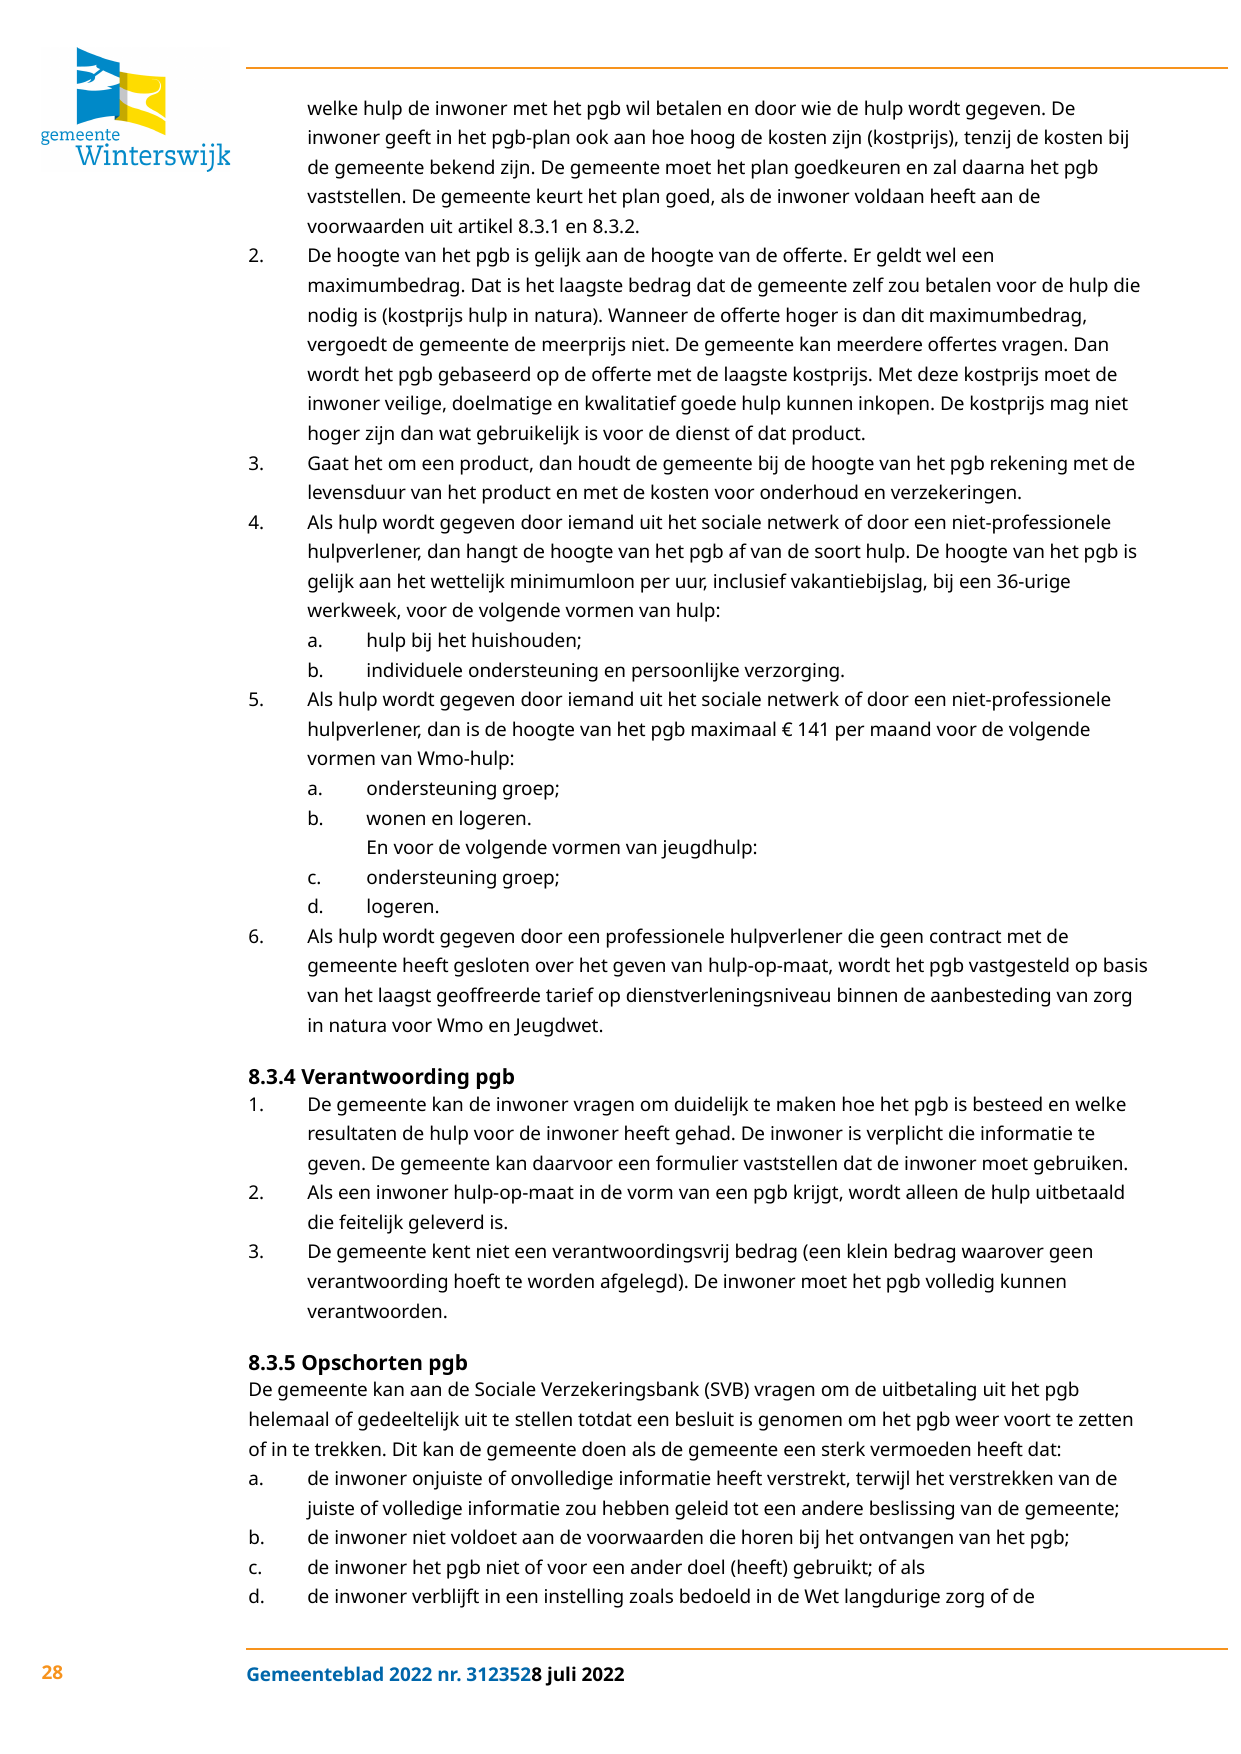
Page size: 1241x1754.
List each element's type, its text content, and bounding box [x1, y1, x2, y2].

picture [41, 47, 231, 172]
list wonen en logeren. [307, 805, 1152, 831]
list welke hulp de inwoner met het pgb wil betalen en door wie de hulp wordt gegeven. De inwoner geeft in het pgb-plan ook aan hoe hoog de kosten zijn (kostprijs), tenzij de kosten bij de gemeente bekend zijn. De gemeente moet het plan goedkeuren en zal daarna het pgb vaststellen. De gemeente keurt het plan goed, als de inwoner voldaan heeft aan de voorwaarden uit artikel 8.3.1 en 8.3.2. [248, 95, 1152, 239]
list Gaat het om een product, dan houdt de gemeente bij de hoogte van het pgb rekening met de levensduur van het product en met de kosten voor onderhoud en verzekeringen. [248, 450, 1152, 505]
list De gemeente kan de inwoner vragen om duidelijk te maken hoe het pgb is besteed en welke resultaten de hulp voor de inwoner heeft gehad. De inwoner is verplicht die informatie te geven. De gemeente kan daarvoor een formulier vaststellen dat de inwoner moet gebruiken. [248, 1091, 1152, 1176]
list de inwoner niet voldoet aan de voorwaarden die horen bij het ontvangen van het pgb; [248, 1524, 1152, 1550]
list En voor de volgende vormen van jeugdhulp: [307, 834, 1152, 860]
list ondersteuning groep; [307, 864, 1152, 890]
text De gemeente kan aan de Sociale Verzekeringsbank (SVB) vragen om de uitbetaling uit het pgb helemaal of gedeeltelijk uit te stellen totdat een besluit is genomen om het pgb weer voort te zetten of in te trekken. Dit kan de gemeente doen als de gemeente een sterk vermoeden heeft dat: [248, 1377, 1152, 1462]
picture [225, 153, 231, 162]
list De gemeente kent niet een verantwoordingsvrij bedrag (een klein bedrag waarover geen verantwoording hoeft te worden afgelegd). De inwoner moet het pgb volledig kunnen verantwoorden. [248, 1239, 1152, 1323]
list logeren. [307, 893, 1152, 919]
list Als hulp wordt gegeven door een professionele hulpverlener die geen contract met de gemeente heeft gesloten over het geven van hulp-op-maat, wordt het pgb vastgesteld op basis van het laagst geoffreerde tarief op dienstverleningsniveau binnen de aanbesteding van zorg in natura voor Wmo en Jeugdwet. [248, 923, 1152, 1038]
list individuele ondersteuning en persoonlijke verzorging. [307, 657, 1152, 683]
list de inwoner het pgb niet of voor een ander doel (heeft) gebruikt; of als [248, 1554, 1152, 1580]
list Als hulp wordt gegeven door iemand uit het sociale netwerk of door een niet-professionele hulpverlener, dan is de hoogte van het pgb maximaal € 141 per maand voor de volgende vormen van Wmo-hulp: [248, 686, 1152, 771]
text 8.3.4 Verantwoording pgb [248, 1062, 1152, 1091]
text 8.3.5 Opschorten pgb [248, 1348, 1152, 1377]
list hulp bij het huishouden; [307, 627, 1152, 653]
list ondersteuning groep; [307, 775, 1152, 801]
list De hoogte van het pgb is gelijk aan de hoogte van de offerte. Er geldt wel een maximumbedrag. Dat is het laagste bedrag dat de gemeente zelf zou betalen voor de hulp die nodig is (kostprijs hulp in natura). Wanneer de offerte hoger is dan dit maximumbedrag, vergoedt de gemeente de meerprijs niet. De gemeente kan meerdere offertes vragen. Dan wordt het pgb gebaseerd op de offerte met de laagste kostprijs. Met deze kostprijs moet de inwoner veilige, doelmatige en kwalitatief goede hulp kunnen inkopen. De kostprijs mag niet hoger zijn dan wat gebruikelijk is voor de dienst of dat product. [248, 243, 1152, 446]
list de inwoner verblijft in een instelling zoals bedoeld in de Wet langdurige zorg of de [248, 1584, 1152, 1609]
list Als hulp wordt gegeven door iemand uit het sociale netwerk of door een niet-professionele hulpverlener, dan hangt de hoogte van het pgb af van de soort hulp. De hoogte van het pgb is gelijk aan het wettelijk minimumloon per uur, inclusief vakantiebijslag, bij een 36-urige werkweek, voor de volgende vormen van hulp: [248, 509, 1152, 623]
list Als een inwoner hulp-op-maat in de vorm van een pgb krijgt, wordt alleen de hulp uitbetaald die feitelijk geleverd is. [248, 1179, 1152, 1235]
list de inwoner onjuiste of onvolledige informatie heeft verstrekt, terwijl het verstrekken van de juiste of volledige informatie zou hebben geleid tot een andere beslissing van de gemeente; [248, 1465, 1152, 1521]
